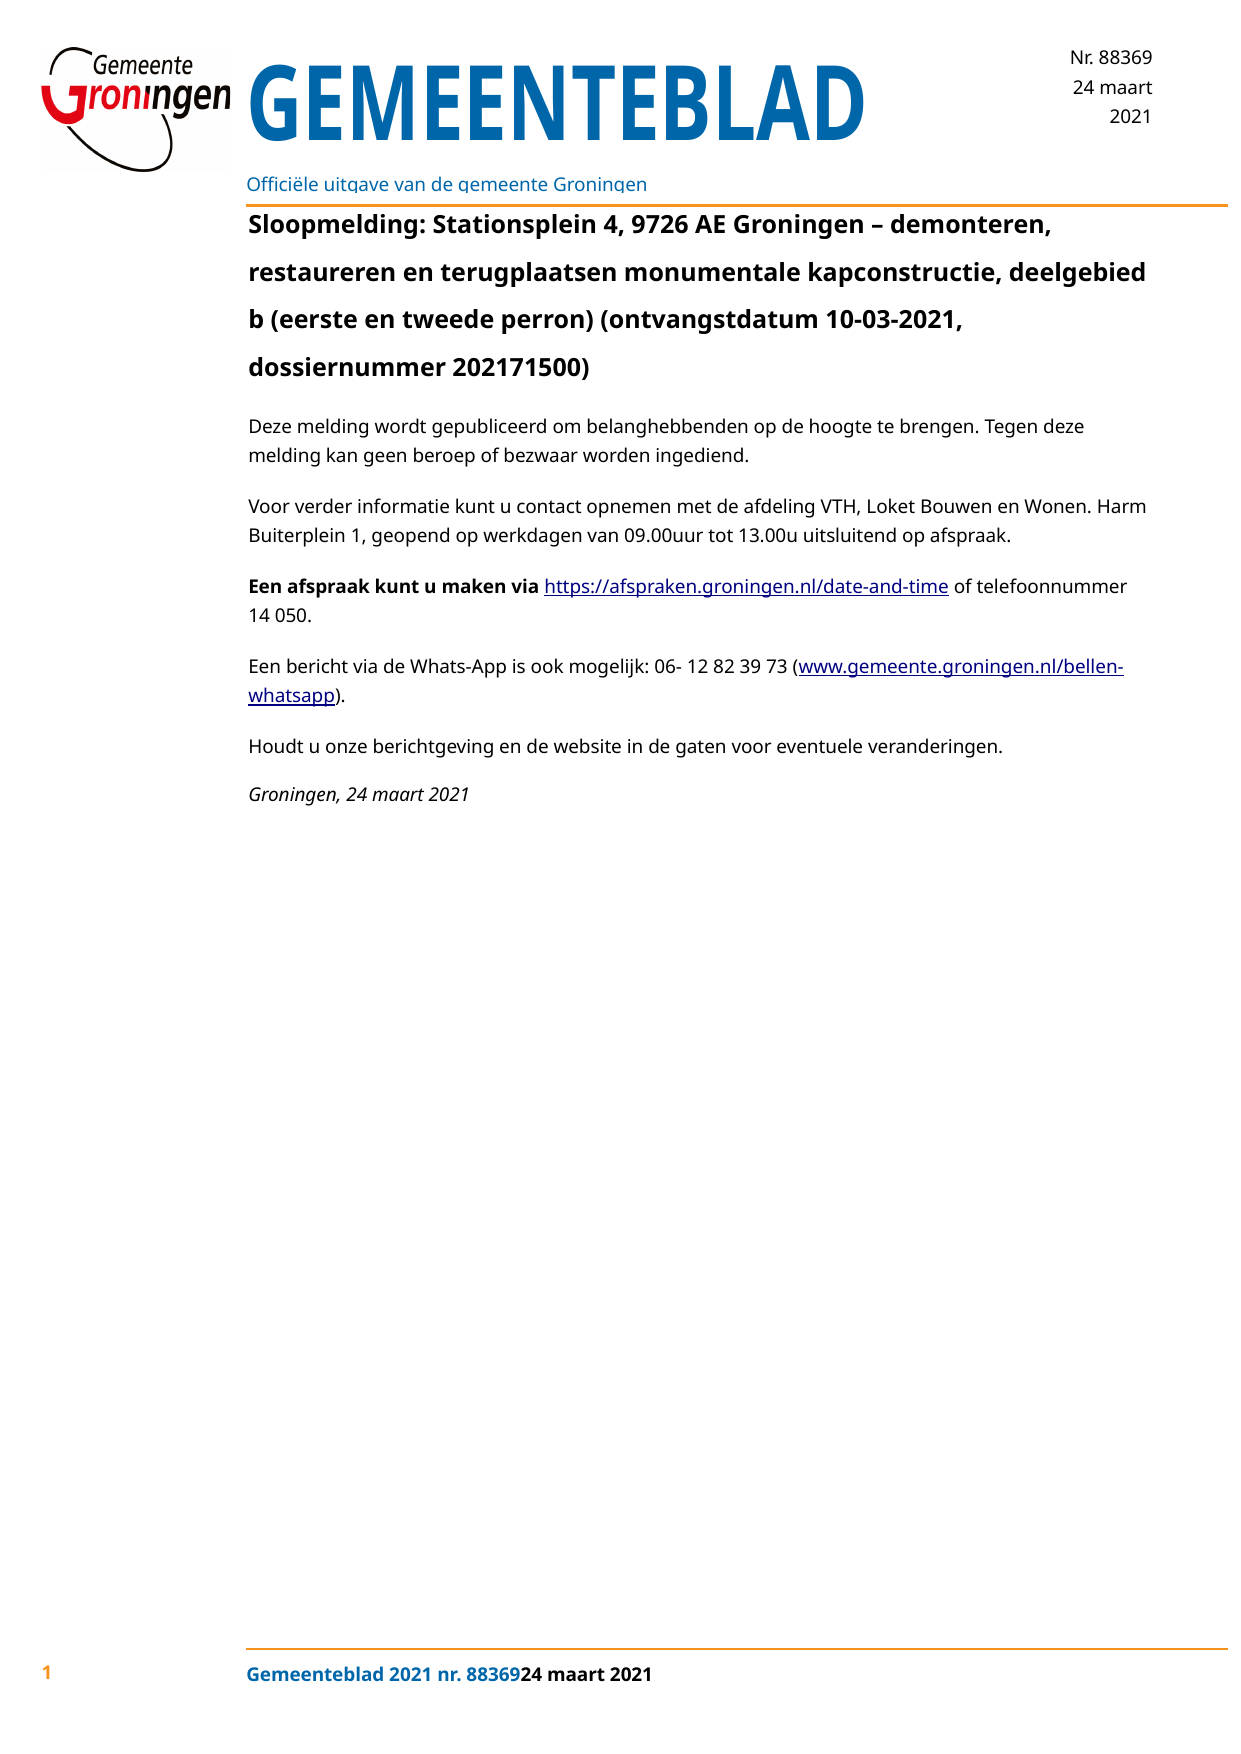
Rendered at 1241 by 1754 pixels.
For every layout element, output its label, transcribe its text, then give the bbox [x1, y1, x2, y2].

text Sloopmelding: Stationsplein 4, 9726 AE Groningen – demonteren, restaureren en terugplaatsen monumentale kapconstructie, deelgebied b (eerste en tweede perron) (ontvangstdatum 10-03-2021, dossiernummer 202171500) [248, 207, 1152, 384]
text Groningen, 24 maart 2021 [248, 781, 1152, 807]
text Voor verder informatie kunt u contact opnemen met de afdeling VTH, Loket Bouwen en Wonen. Harm Buiterplein 1, geopend op werkdagen van 09.00uur tot 13.00u uitsluitend op afspraak. [248, 493, 1152, 548]
picture [41, 47, 231, 172]
text Een afspraak kunt u maken via https://afspraken.groningen.nl/date-and-time of telefoonnummer 14 050. [248, 573, 1152, 628]
text Een bericht via de Whats-App is ook mogelijk: 06- 12 82 39 73 (www.gemeente.groningen.nl/bellen-whatsapp). [248, 653, 1152, 708]
text Houdt u onze berichtgeving en de website in de gaten voor eventuele veranderingen. [248, 733, 1152, 759]
text Deze melding wordt gepubliceerd om belanghebbenden op de hoogte te brengen. Tegen deze melding kan geen beroep of bezwaar worden ingediend. [248, 413, 1152, 468]
